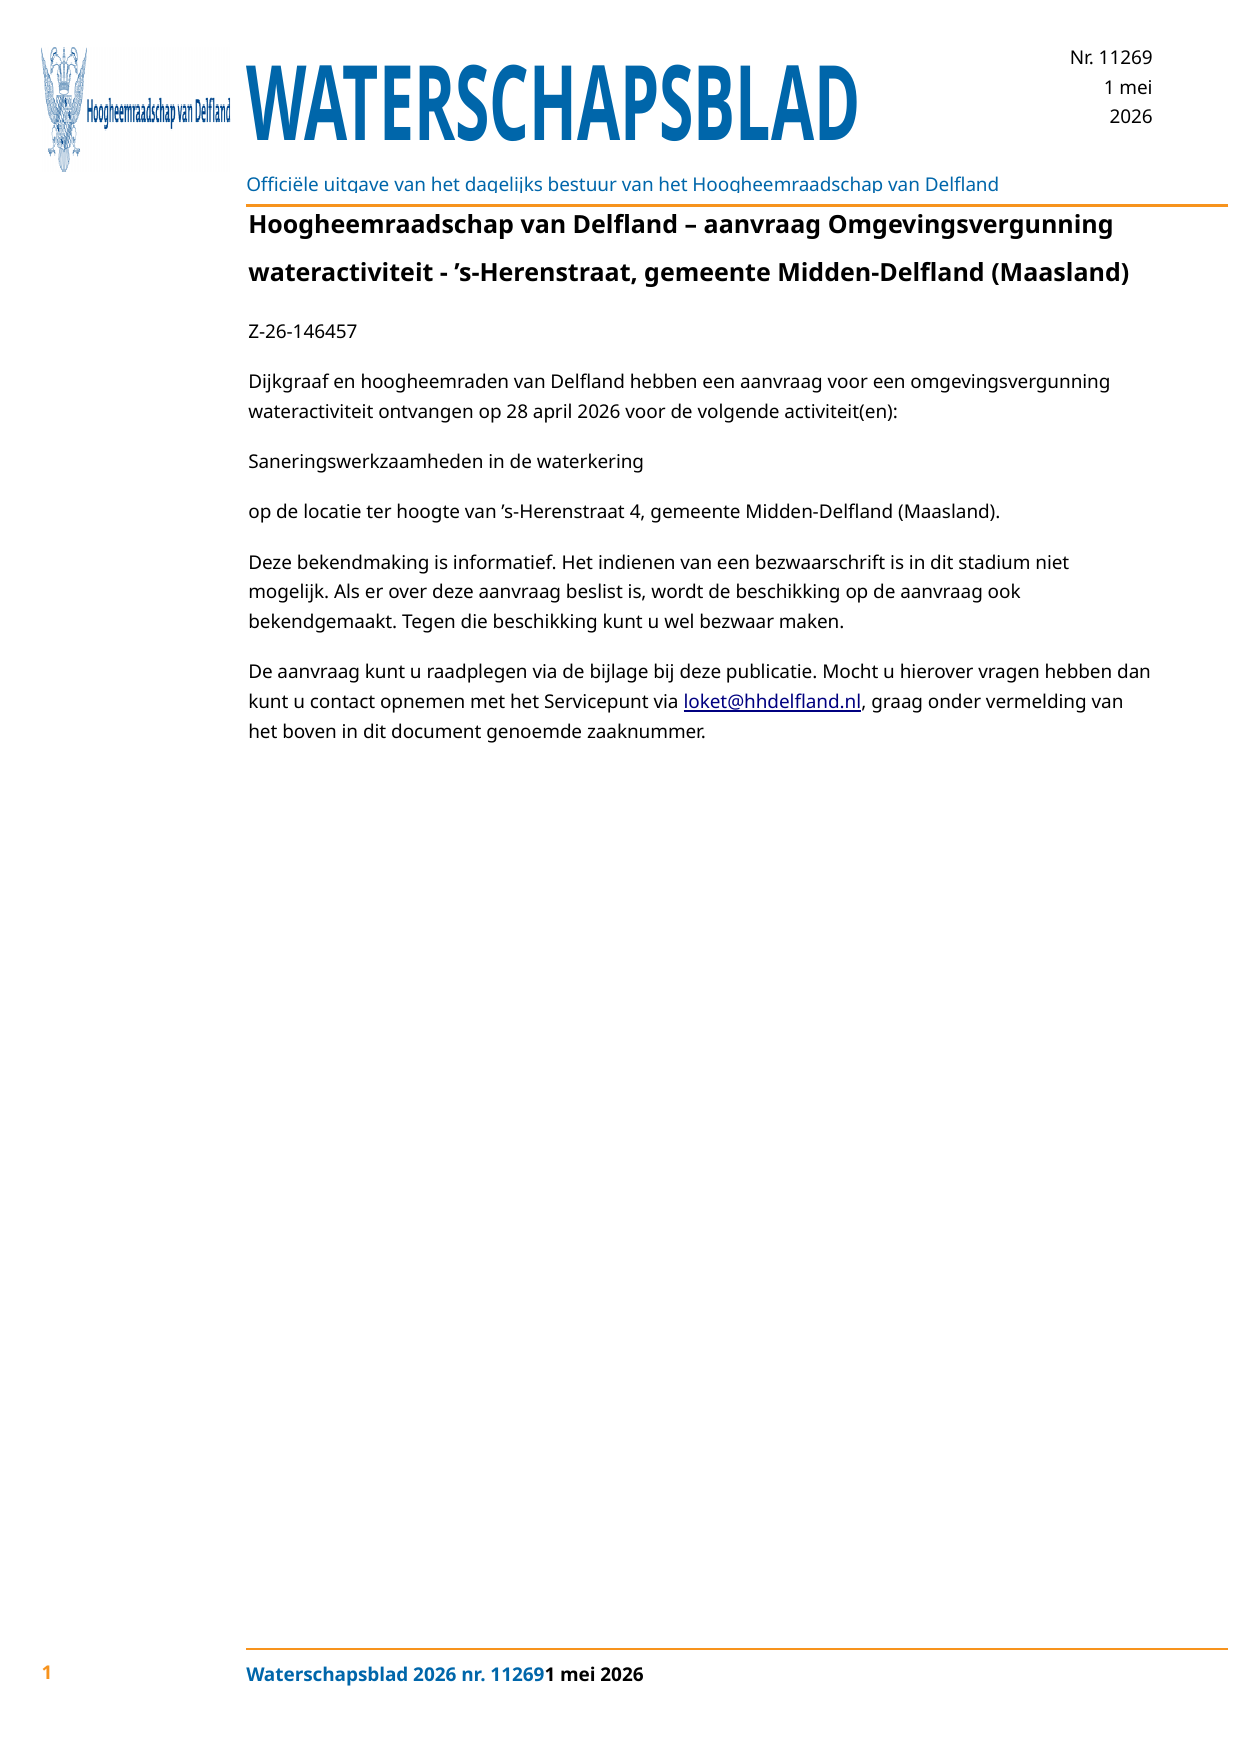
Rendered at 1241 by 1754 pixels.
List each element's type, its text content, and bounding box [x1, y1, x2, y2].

text op de locatie ter hoogte van ’s-Herenstraat 4, gemeente Midden-Delfland (Maasland). [248, 499, 1152, 524]
text Hoogheemraadschap van Delfland – aanvraag Omgevingsvergunning wateractiviteit - ’s-Herenstraat, gemeente Midden-Delfland (Maasland) [248, 207, 1152, 288]
text Z-26-146457 [248, 318, 1152, 344]
text Deze bekendmaking is informatief. Het indienen van een bezwaarschrift is in dit stadium niet mogelijk. Als er over deze aanvraag beslist is, wordt de beschikking op de aanvraag ook bekendgemaakt. Tegen die beschikking kunt u wel bezwaar maken. [248, 549, 1152, 634]
text De aanvraag kunt u raadplegen via de bijlage bij deze publicatie. Mocht u hierover vragen hebben dan kunt u contact opnemen met het Servicepunt via loket@hhdelfland.nl, graag onder vermelding van het boven in dit document genoemde zaaknummer. [248, 659, 1152, 744]
picture [41, 47, 231, 172]
text Dijkgraaf en hoogheemraden van Delfland hebben een aanvraag voor een omgevingsvergunning wateractiviteit ontvangen op 28 april 2026 voor de volgende activiteit(en): [248, 368, 1152, 424]
text Saneringswerkzaamheden in de waterkering [248, 448, 1152, 474]
